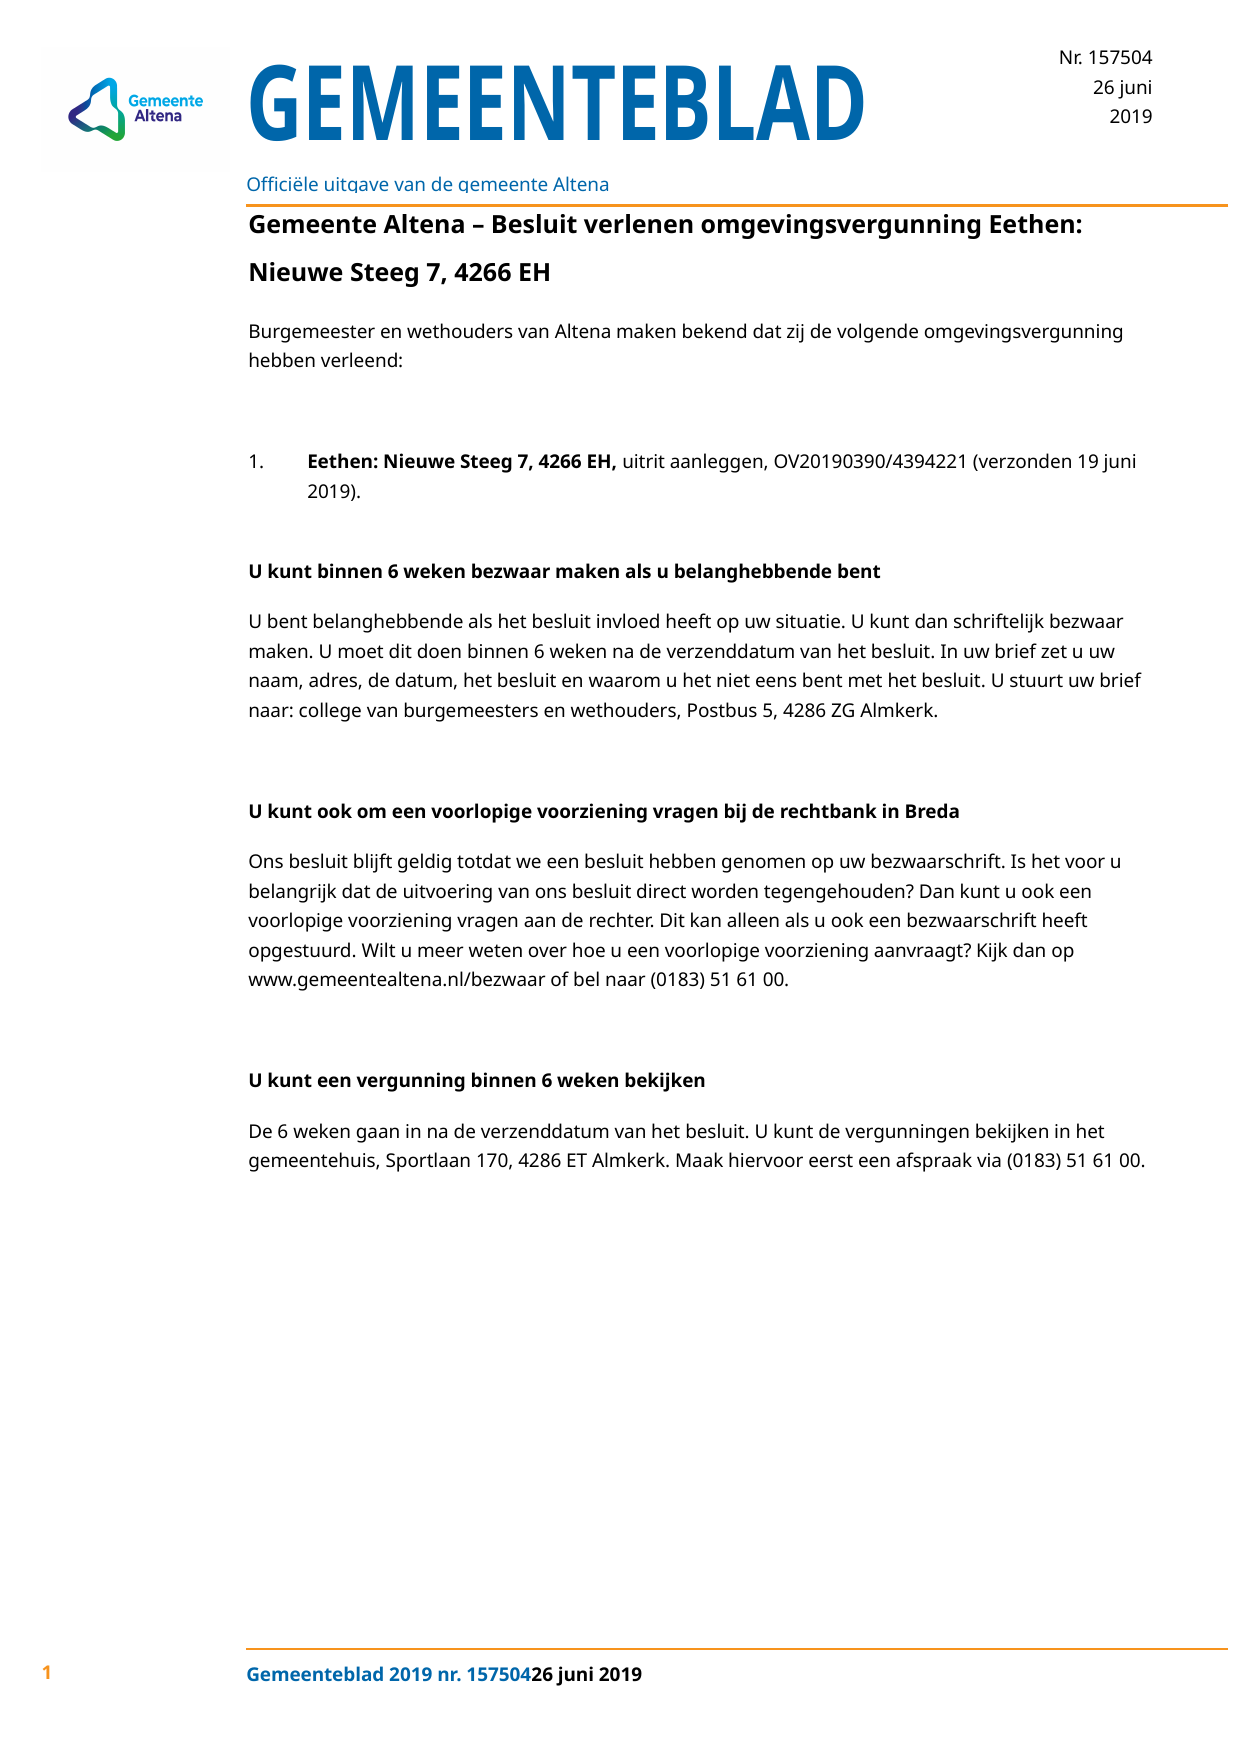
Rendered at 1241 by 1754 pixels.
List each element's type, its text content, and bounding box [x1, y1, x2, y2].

text Ons besluit blijft geldig totdat we een besluit hebben genomen op uw bezwaarschrift. Is het voor u belangrijk dat de uitvoering van ons besluit direct worden tegengehouden? Dan kunt u ook een voorlopige voorziening vragen aan de rechter. Dit kan alleen als u ook een bezwaarschrift heeft opgestuurd. Wilt u meer weten over hoe u een voorlopige voorziening aanvraagt? Kijk dan op www.gemeentealtena.nl/bezwaar of bel naar (0183) 51 61 00. [248, 848, 1152, 992]
list Eethen: Nieuwe Steeg 7, 4266 EH, uitrit aanleggen, OV20190390/4394221 (verzonden 19 juni 2019). [248, 448, 1152, 504]
picture [41, 47, 231, 172]
text De 6 weken gaan in na de verzenddatum van het besluit. U kunt de vergunningen bekijken in het gemeentehuis, Sportlaan 170, 4286 ET Almkerk. Maak hiervoor eerst een afspraak via (0183) 51 61 00. [248, 1118, 1152, 1173]
text U bent belanghebbende als het besluit invloed heeft op uw situatie. U kunt dan schriftelijk bezwaar maken. U moet dit doen binnen 6 weken na de verzenddatum van het besluit. In uw brief zet u uw naam, adres, de datum, het besluit en waarom u het niet eens bent met het besluit. U stuurt uw brief naar: college van burgemeesters en wethouders, Postbus 5, 4286 ZG Almkerk. [248, 608, 1152, 723]
text U kunt ook om een voorlopige voorziening vragen bij de rechtbank in Breda [248, 798, 1152, 824]
text U kunt een vergunning binnen 6 weken bekijken [248, 1067, 1152, 1093]
text Gemeente Altena – Besluit verlenen omgevingsvergunning Eethen: Nieuwe Steeg 7, 4266 EH [248, 207, 1152, 288]
text Burgemeester en wethouders van Altena maken bekend dat zij de volgende omgevingsvergunning hebben verleend: [248, 318, 1152, 373]
text U kunt binnen 6 weken bezwaar maken als u belanghebbende bent [248, 558, 1152, 584]
